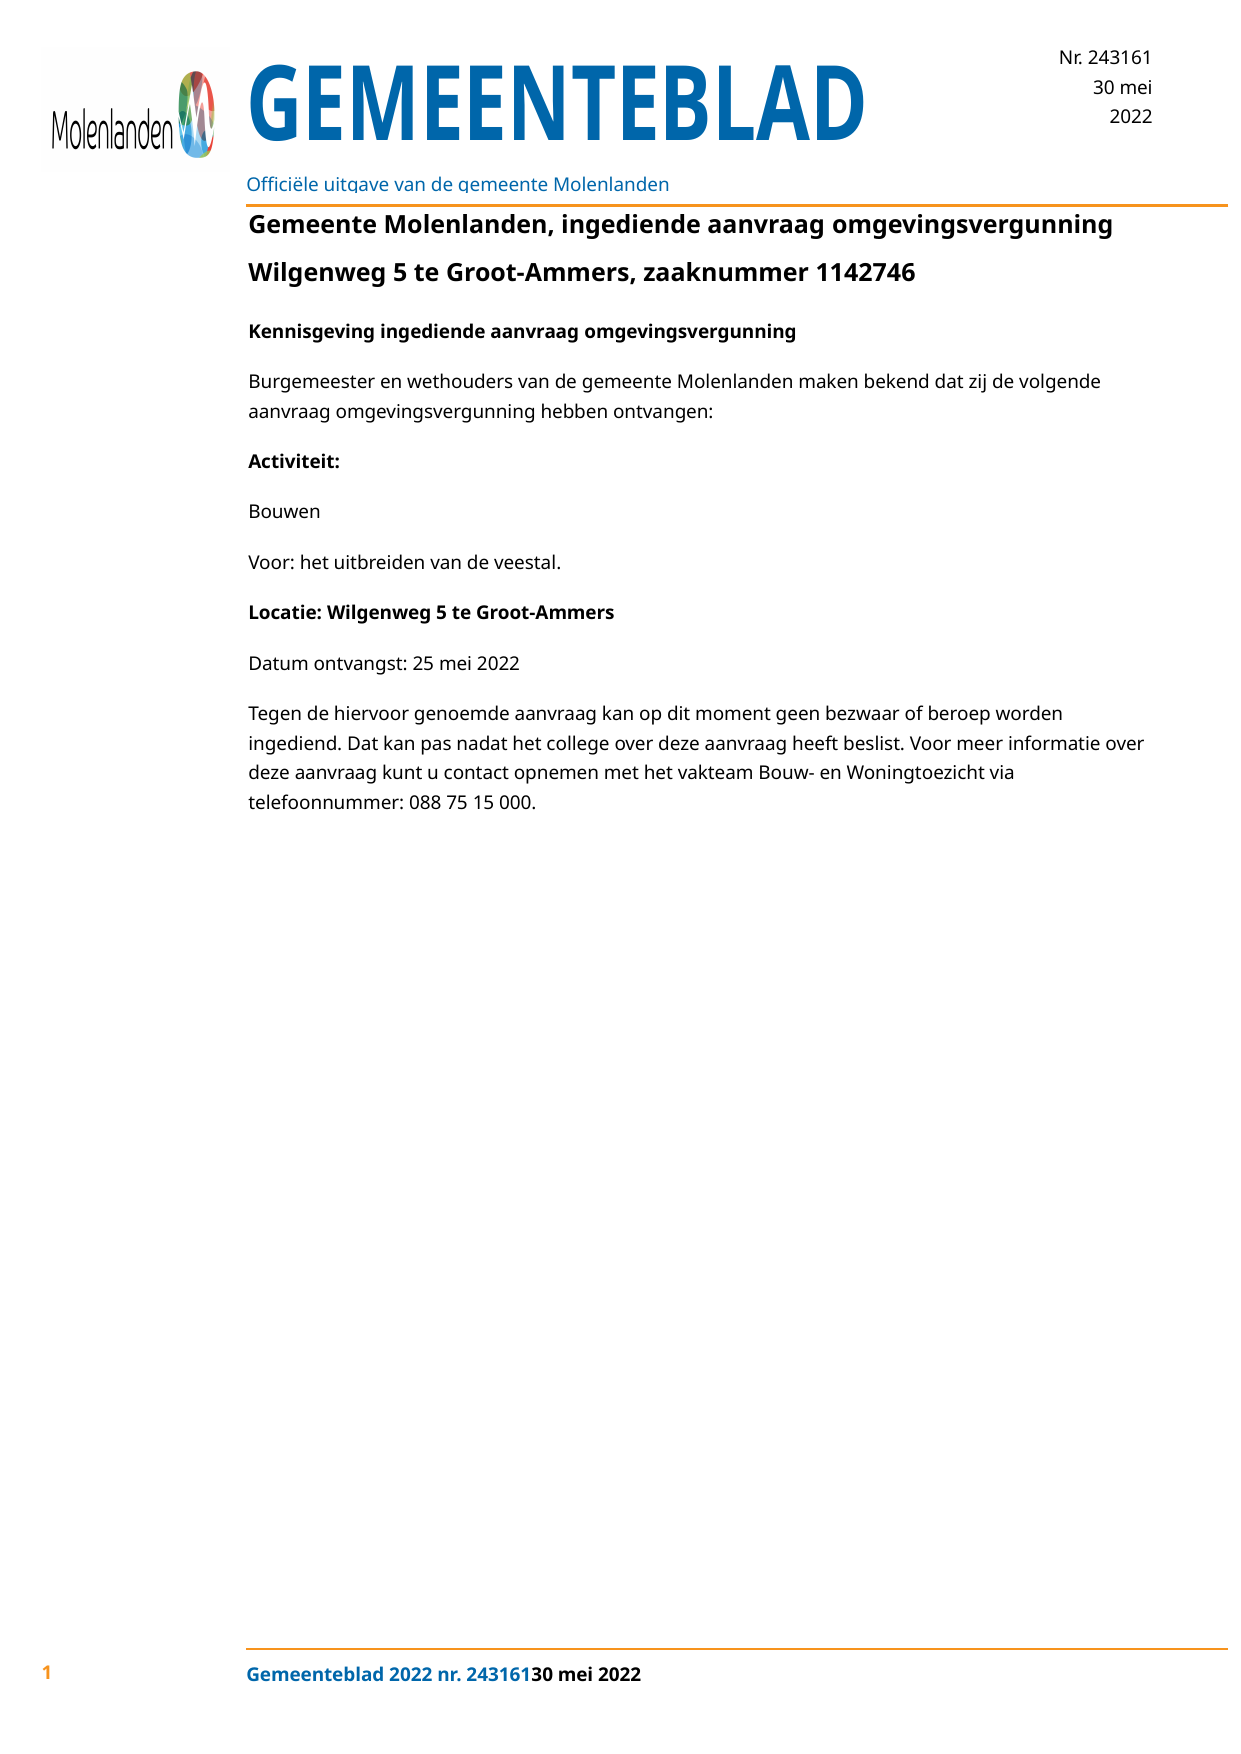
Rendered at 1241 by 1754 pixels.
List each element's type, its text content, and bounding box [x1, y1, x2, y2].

text Voor: het uitbreiden van de veestal. [248, 549, 1152, 575]
text Activiteit: [248, 448, 1152, 474]
text Locatie: Wilgenweg 5 te Groot-Ammers [248, 599, 1152, 625]
text Bouwen [248, 499, 1152, 524]
picture [41, 47, 231, 172]
text Burgemeester en wethouders van de gemeente Molenlanden maken bekend dat zij de volgende aanvraag omgevingsvergunning hebben ontvangen: [248, 368, 1152, 424]
text Tegen de hiervoor genoemde aanvraag kan op dit moment geen bezwaar of beroep worden ingediend. Dat kan pas nadat het college over deze aanvraag heeft beslist. Voor meer informatie over deze aanvraag kunt u contact opnemen met het vakteam Bouw- en Woningtoezicht via telefoonnummer: 088 75 15 000. [248, 700, 1152, 815]
text Gemeente Molenlanden, ingediende aanvraag omgevingsvergunning Wilgenweg 5 te Groot-Ammers, zaaknummer 1142746 [248, 207, 1152, 288]
text Datum ontvangst: 25 mei 2022 [248, 650, 1152, 676]
text Kennisgeving ingediende aanvraag omgevingsvergunning [248, 318, 1152, 344]
